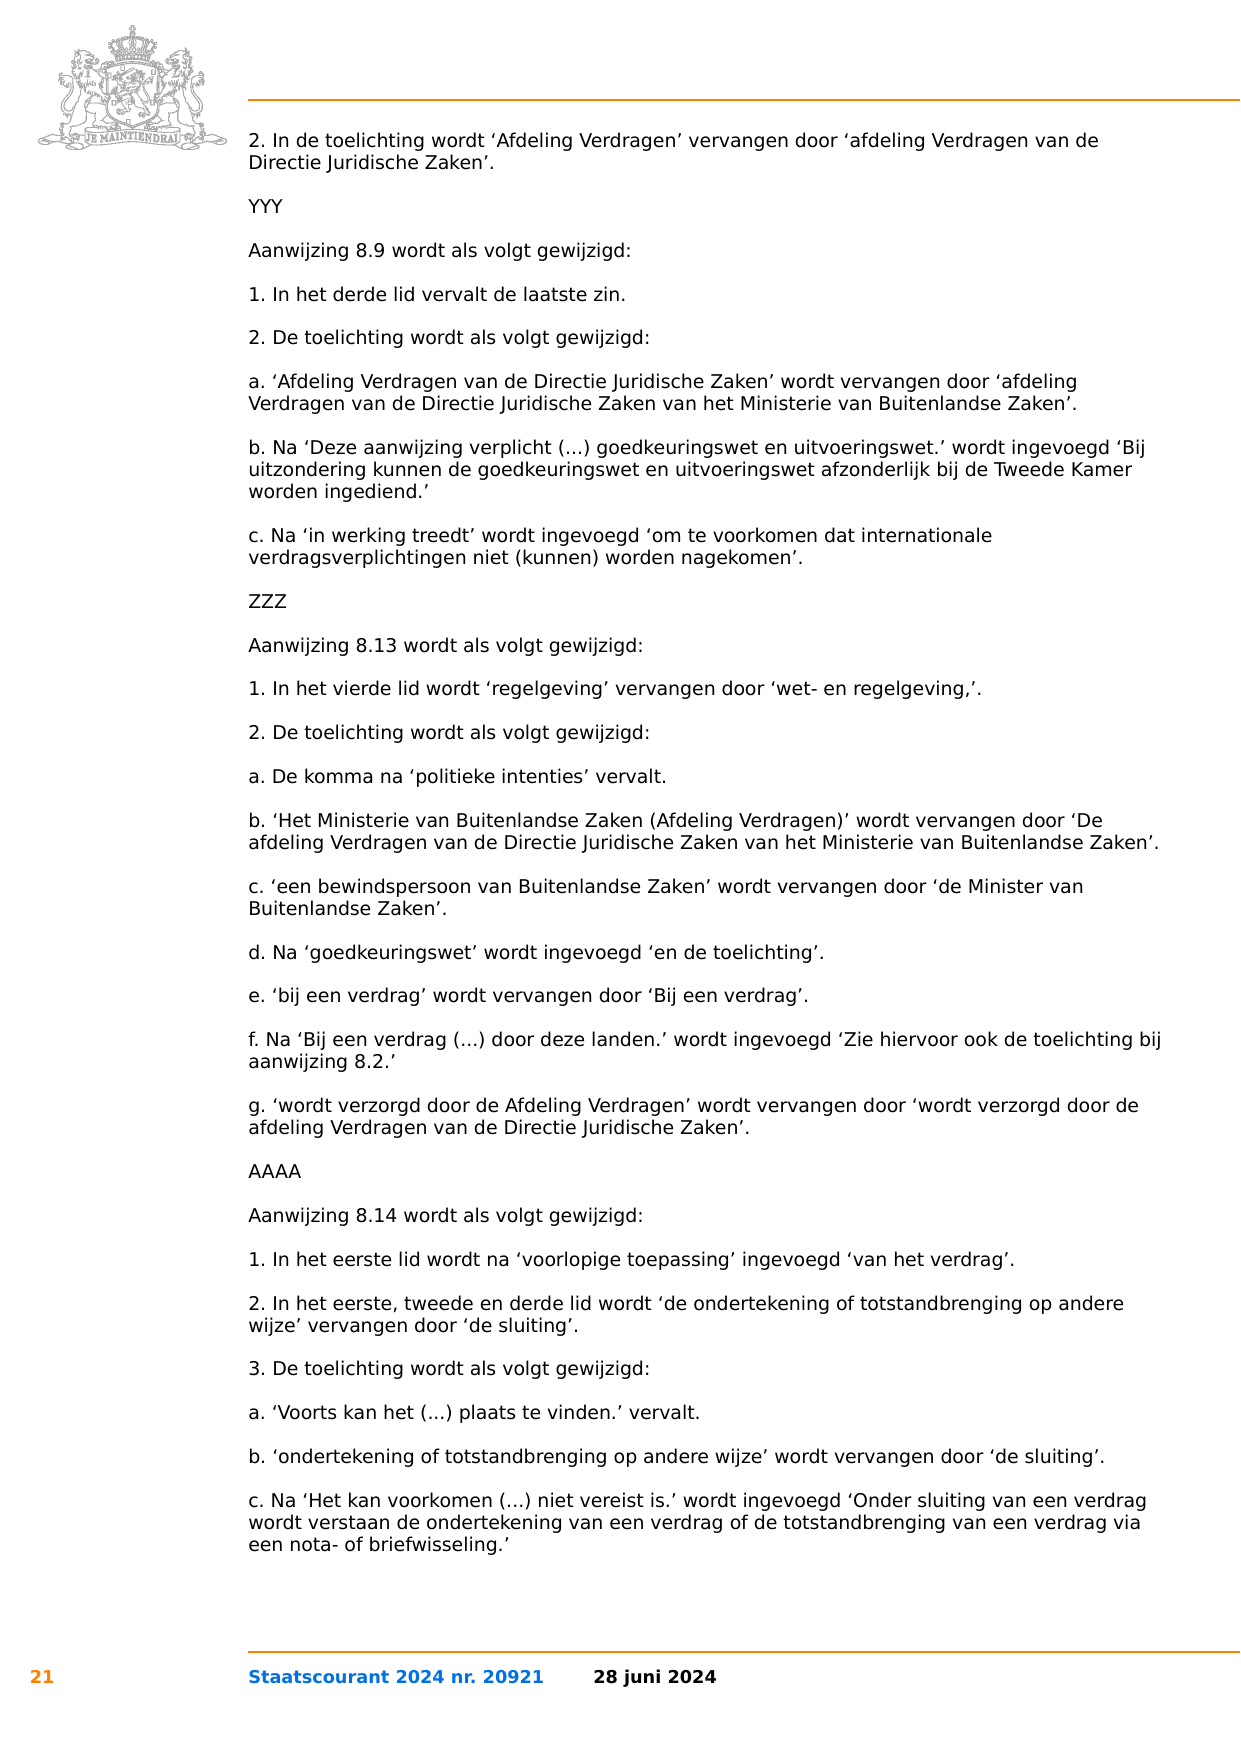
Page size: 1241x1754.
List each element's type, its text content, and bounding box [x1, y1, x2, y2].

text 2. De toelichting wordt als volgt gewijzigd: [248, 327, 1163, 349]
text ZZZ [248, 591, 1163, 613]
text d. Na ‘goedkeuringswet’ wordt ingevoegd ‘en de toelichting’. [248, 942, 1163, 963]
text g. ‘wordt verzorgd door de Afdeling Verdragen’ wordt vervangen door ‘wordt verzorgd door de afdeling Verdragen van de Directie Juridische Zaken’. [248, 1095, 1163, 1139]
picture [38, 25, 227, 150]
text 1. In het derde lid vervalt de laatste zin. [248, 283, 1163, 305]
text a. ‘Afdeling Verdragen van de Directie Juridische Zaken’ wordt vervangen door ‘afdeling Verdragen van de Directie Juridische Zaken van het Ministerie van Buitenlandse Zaken’. [248, 371, 1163, 415]
text 3. De toelichting wordt als volgt gewijzigd: [248, 1358, 1163, 1380]
text AAAA [248, 1161, 1163, 1183]
text a. ‘Voorts kan het (...) plaats te vinden.’ vervalt. [248, 1402, 1163, 1424]
text 2. In de toelichting wordt ‘Afdeling Verdragen’ vervangen door ‘afdeling Verdragen van de Directie Juridische Zaken’. [248, 130, 1163, 174]
text a. De komma na ‘politieke intenties’ vervalt. [248, 766, 1163, 788]
text e. ‘bij een verdrag’ wordt vervangen door ‘Bij een verdrag’. [248, 985, 1163, 1007]
text Aanwijzing 8.9 wordt als volgt gewijzigd: [248, 239, 1163, 262]
text c. Na ‘in werking treedt’ wordt ingevoegd ‘om te voorkomen dat internationale verdragsverplichtingen niet (kunnen) worden nagekomen’. [248, 525, 1163, 569]
text 1. In het vierde lid wordt ‘regelgeving’ vervangen door ‘wet- en regelgeving,’. [248, 678, 1163, 700]
text b. ‘Het Ministerie van Buitenlandse Zaken (Afdeling Verdragen)’ wordt vervangen door ‘De afdeling Verdragen van de Directie Juridische Zaken van het Ministerie van Buitenlandse Zaken’. [248, 810, 1163, 854]
text c. Na ‘Het kan voorkomen (...) niet vereist is.’ wordt ingevoegd ‘Onder sluiting van een verdrag wordt verstaan de ondertekening van een verdrag of de totstandbrenging van een verdrag via een nota- of briefwisseling.’ [248, 1490, 1163, 1556]
text b. ‘ondertekening of totstandbrenging op andere wijze’ wordt vervangen door ‘de sluiting’. [248, 1446, 1163, 1468]
text YYY [248, 196, 1163, 218]
text Aanwijzing 8.14 wordt als volgt gewijzigd: [248, 1205, 1163, 1227]
text Aanwijzing 8.13 wordt als volgt gewijzigd: [248, 634, 1163, 656]
text f. Na ‘Bij een verdrag (...) door deze landen.’ wordt ingevoegd ‘Zie hiervoor ook de toelichting bij aanwijzing 8.2.’ [248, 1029, 1163, 1073]
text 1. In het eerste lid wordt na ‘voorlopige toepassing’ ingevoegd ‘van het verdrag’. [248, 1249, 1163, 1271]
text 2. De toelichting wordt als volgt gewijzigd: [248, 722, 1163, 744]
text 2. In het eerste, tweede en derde lid wordt ‘de ondertekening of totstandbrenging op andere wijze’ vervangen door ‘de sluiting’. [248, 1292, 1163, 1336]
text b. Na ‘Deze aanwijzing verplicht (...) goedkeuringswet en uitvoeringswet.’ wordt ingevoegd ‘Bij uitzondering kunnen de goedkeuringswet en uitvoeringswet afzonderlijk bij de Tweede Kamer worden ingediend.’ [248, 437, 1163, 503]
text c. ‘een bewindspersoon van Buitenlandse Zaken’ wordt vervangen door ‘de Minister van Buitenlandse Zaken’. [248, 876, 1163, 920]
